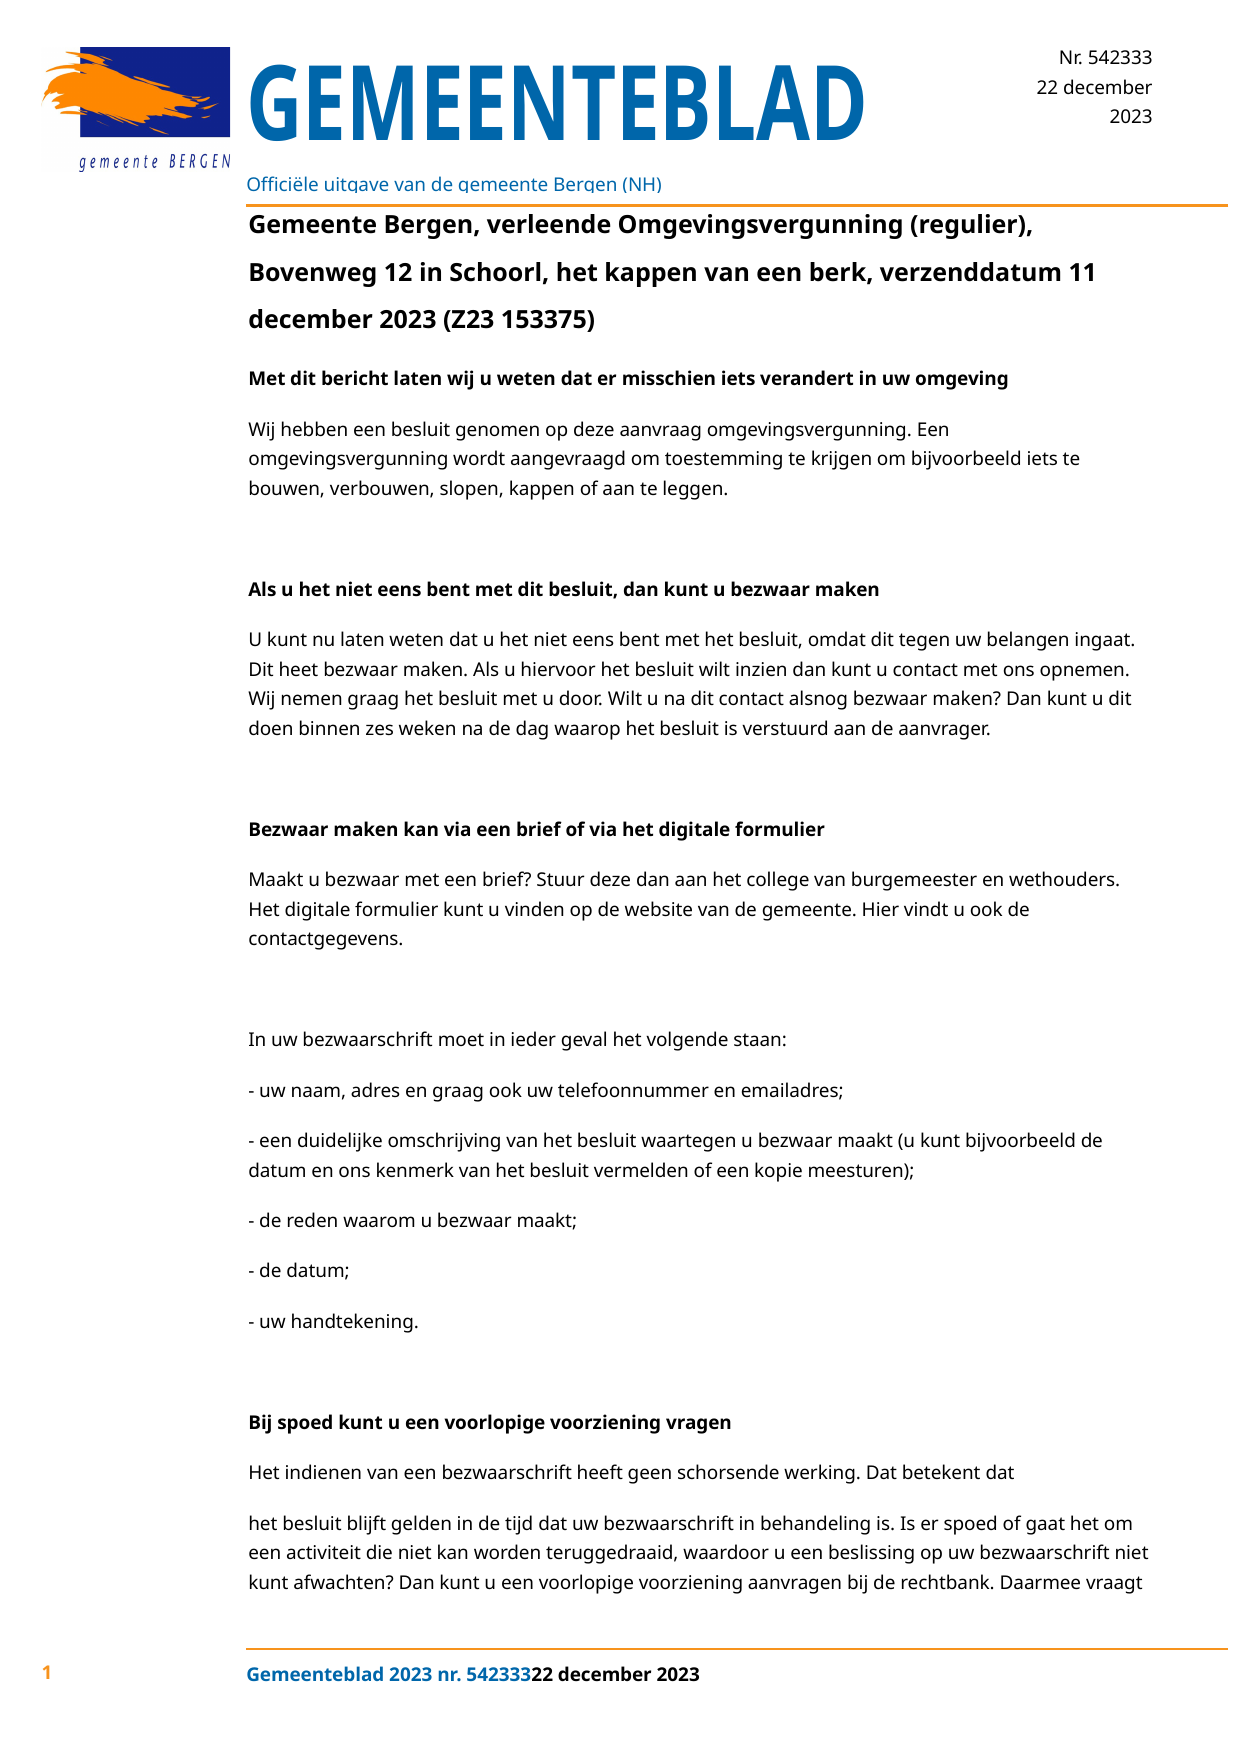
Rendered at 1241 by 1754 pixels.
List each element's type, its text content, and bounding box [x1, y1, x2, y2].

text - een duidelijke omschrijving van het besluit waartegen u bezwaar maakt (u kunt bijvoorbeeld de datum en ons kenmerk van het besluit vermelden of een kopie meesturen); [248, 1127, 1152, 1182]
text Bezwaar maken kan via een brief of via het digitale formulier [248, 816, 1152, 842]
text - de reden waarom u bezwaar maakt; [248, 1207, 1152, 1233]
text Het indienen van een bezwaarschrift heeft geen schorsende werking. Dat betekent dat [248, 1459, 1152, 1485]
text - de datum; [248, 1258, 1152, 1283]
text Met dit bericht laten wij u weten dat er misschien iets verandert in uw omgeving [248, 366, 1152, 391]
text Maakt u bezwaar met een brief? Stuur deze dan aan het college van burgemeester en wethouders. Het digitale formulier kunt u vinden op de website van de gemeente. Hier vindt u ook de contactgegevens. [248, 866, 1152, 951]
picture [41, 47, 231, 172]
text Wij hebben een besluit genomen op deze aanvraag omgevingsvergunning. Een omgevingsvergunning wordt aangevraagd om toestemming te krijgen om bijvoorbeeld iets te bouwen, verbouwen, slopen, kappen of aan te leggen. [248, 416, 1152, 501]
text het besluit blijft gelden in de tijd dat uw bezwaarschrift in behandeling is. Is er spoed of gaat het om een activiteit die niet kan worden teruggedraaid, waardoor u een beslissing op uw bezwaarschrift niet kunt afwachten? Dan kunt u een voorlopige voorziening aanvragen bij de rechtbank. Daarmee vraagt [248, 1510, 1152, 1594]
text U kunt nu laten weten dat u het niet eens bent met het besluit, omdat dit tegen uw belangen ingaat. Dit heet bezwaar maken. Als u hiervoor het besluit wilt inzien dan kunt u contact met ons opnemen. Wij nemen graag het besluit met u door. Wilt u na dit contact alsnog bezwaar maken? Dan kunt u dit doen binnen zes weken na de dag waarop het besluit is verstuurd aan de aanvrager. [248, 626, 1152, 741]
text Bij spoed kunt u een voorlopige voorziening vragen [248, 1409, 1152, 1434]
text In uw bezwaarschrift moet in ieder geval het volgende staan: [248, 1026, 1152, 1052]
text Als u het niet eens bent met dit besluit, dan kunt u bezwaar maken [248, 576, 1152, 602]
text - uw handtekening. [248, 1308, 1152, 1334]
text Gemeente Bergen, verleende Omgevingsvergunning (regulier), Bovenweg 12 in Schoorl, het kappen van een berk, verzenddatum 11 december 2023 (Z23 153375) [248, 207, 1152, 336]
text - uw naam, adres en graag ook uw telefoonnummer en emailadres; [248, 1077, 1152, 1102]
